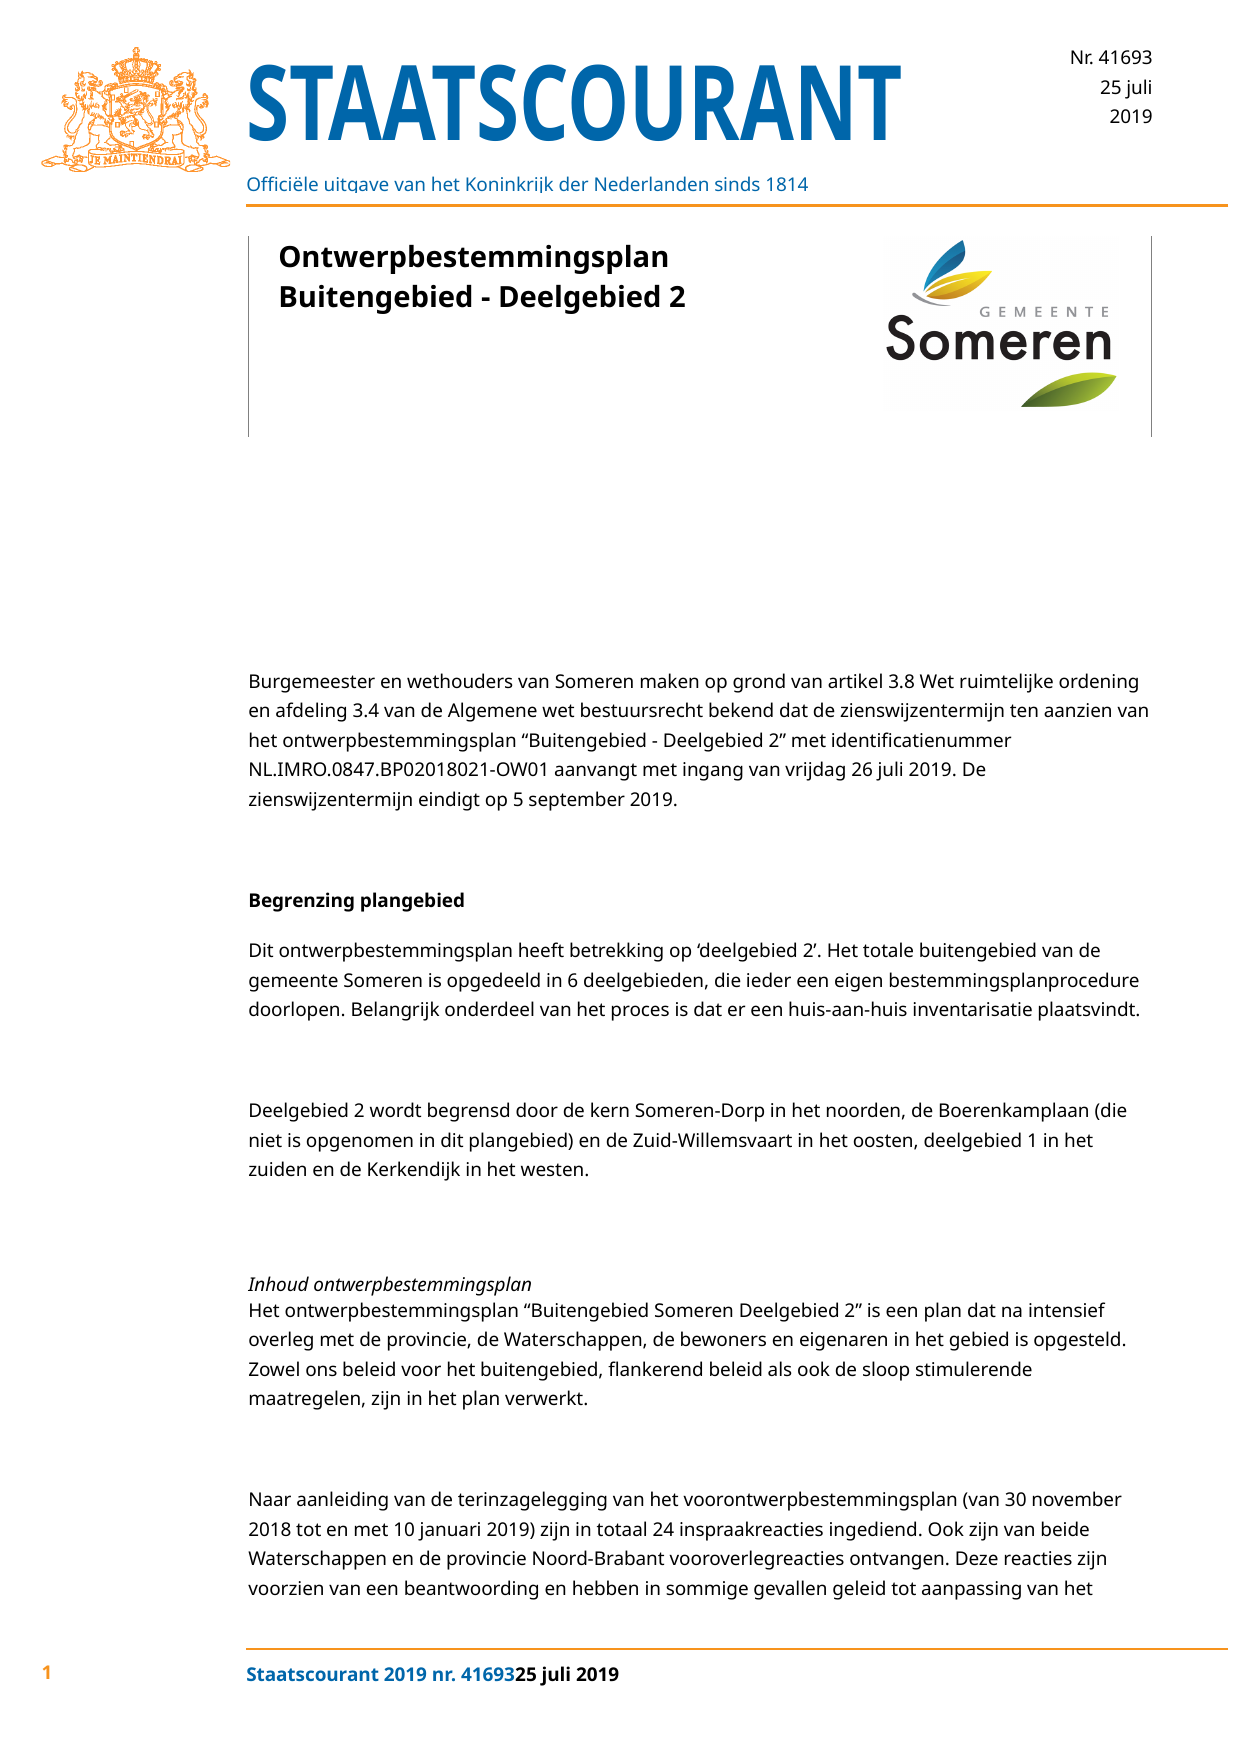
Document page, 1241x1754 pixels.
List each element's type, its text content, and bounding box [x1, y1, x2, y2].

text Dit ontwerpbestemmingsplan heeft betrekking op ‘deelgebied 2’. Het totale buitengebied van de gemeente Someren is opgedeeld in 6 deelgebieden, die ieder een eigen bestemmingsplanprocedure doorlopen. Belangrijk onderdeel van het proces is dat er een huis-aan-huis inventarisatie plaatsvindt. [248, 937, 1152, 1022]
text Inhoud ontwerpbestemmingsplan [248, 1271, 1152, 1297]
text Burgemeester en wethouders van Someren maken op grond van artikel 3.8 Wet ruimtelijke ordening en afdeling 3.4 van de Algemene wet bestuursrecht bekend dat de zienswijzentermijn ten aanzien van het ontwerpbestemmingsplan “Buitengebied - Deelgebied 2” met identificatienummer NL.IMRO.0847.BP02018021-OW01 aanvangt met ingang van vrijdag 26 juli 2019. De zienswijzentermijn eindigt op 5 september 2019. [248, 668, 1152, 812]
table_header Ontwerpbestemmingsplan Buitengebied - Deelgebied 2 [249, 236, 850, 437]
picture [882, 236, 1119, 411]
table_header [850, 236, 1151, 437]
text Naar aanleiding van de terinzagelegging van het voorontwerpbestemmingsplan (van 30 november 2018 tot en met 10 januari 2019) zijn in totaal 24 inspraakreacties ingediend. Ook zijn van beide Waterschappen en de provincie Noord-Brabant vooroverlegreacties ontvangen. Deze reacties zijn voorzien van een beantwoording en hebben in sommige gevallen geleid tot aanpassing van het [248, 1486, 1152, 1601]
text Het ontwerpbestemmingsplan “Buitengebied Someren Deelgebied 2” is een plan dat na intensief overleg met de provincie, de Waterschappen, de bewoners en eigenaren in het gebied is opgesteld. Zowel ons beleid voor het buitengebied, flankerend beleid als ook de sloop stimulerende maatregelen, zijn in het plan verwerkt. [248, 1297, 1152, 1411]
picture [41, 47, 231, 172]
text Begrenzing plangebied [248, 887, 1152, 913]
text Deelgebied 2 wordt begrensd door de kern Someren-Dorp in het noorden, de Boerenkamplaan (die niet is opgenomen in dit plangebied) en de Zuid-Willemsvaart in het oosten, deelgebied 1 in het zuiden en de Kerkendijk in het westen. [248, 1097, 1152, 1182]
